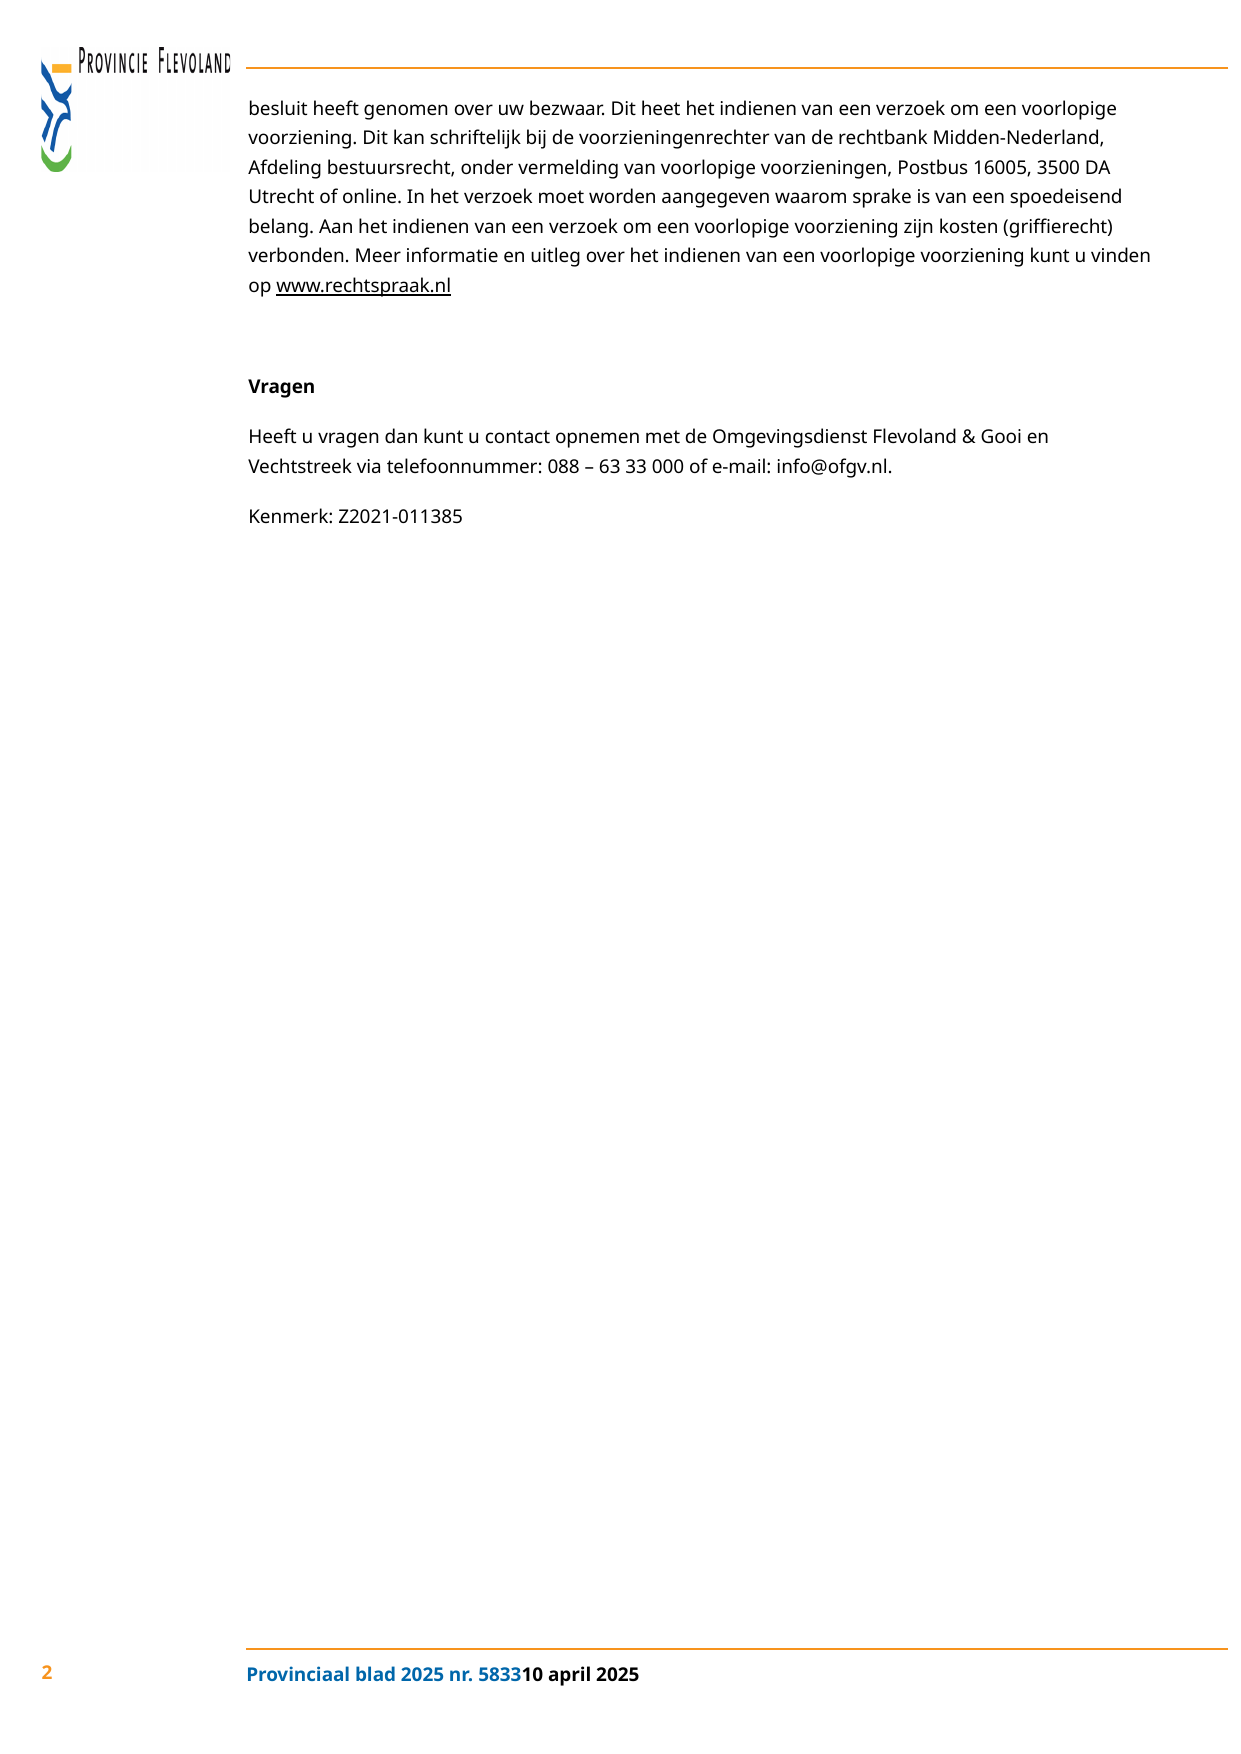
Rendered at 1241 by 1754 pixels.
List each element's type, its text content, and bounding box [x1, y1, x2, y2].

text besluit heeft genomen over uw bezwaar. Dit heet het indienen van een verzoek om een voorlopige voorziening. Dit kan schriftelijk bij de voorzieningenrechter van de rechtbank Midden-Nederland, Afdeling bestuursrecht, onder vermelding van voorlopige voorzieningen, Postbus 16005, 3500 DA Utrecht of online. In het verzoek moet worden aangegeven waarom sprake is van een spoedeisend belang. Aan het indienen van een verzoek om een voorlopige voorziening zijn kosten (griffierecht) verbonden. Meer informatie en uitleg over het indienen van een voorlopige voorziening kunt u vinden op www.rechtspraak.nl [248, 95, 1152, 298]
text Heeft u vragen dan kunt u contact opnemen met de Omgevingsdienst Flevoland & Gooi en Vechtstreek via telefoonnummer: 088 – 63 33 000 of e-mail: info@ofgv.nl. [248, 423, 1152, 479]
picture [41, 47, 231, 172]
text Kenmerk: Z2021-011385 [248, 503, 1152, 529]
text Vragen [248, 373, 1152, 399]
